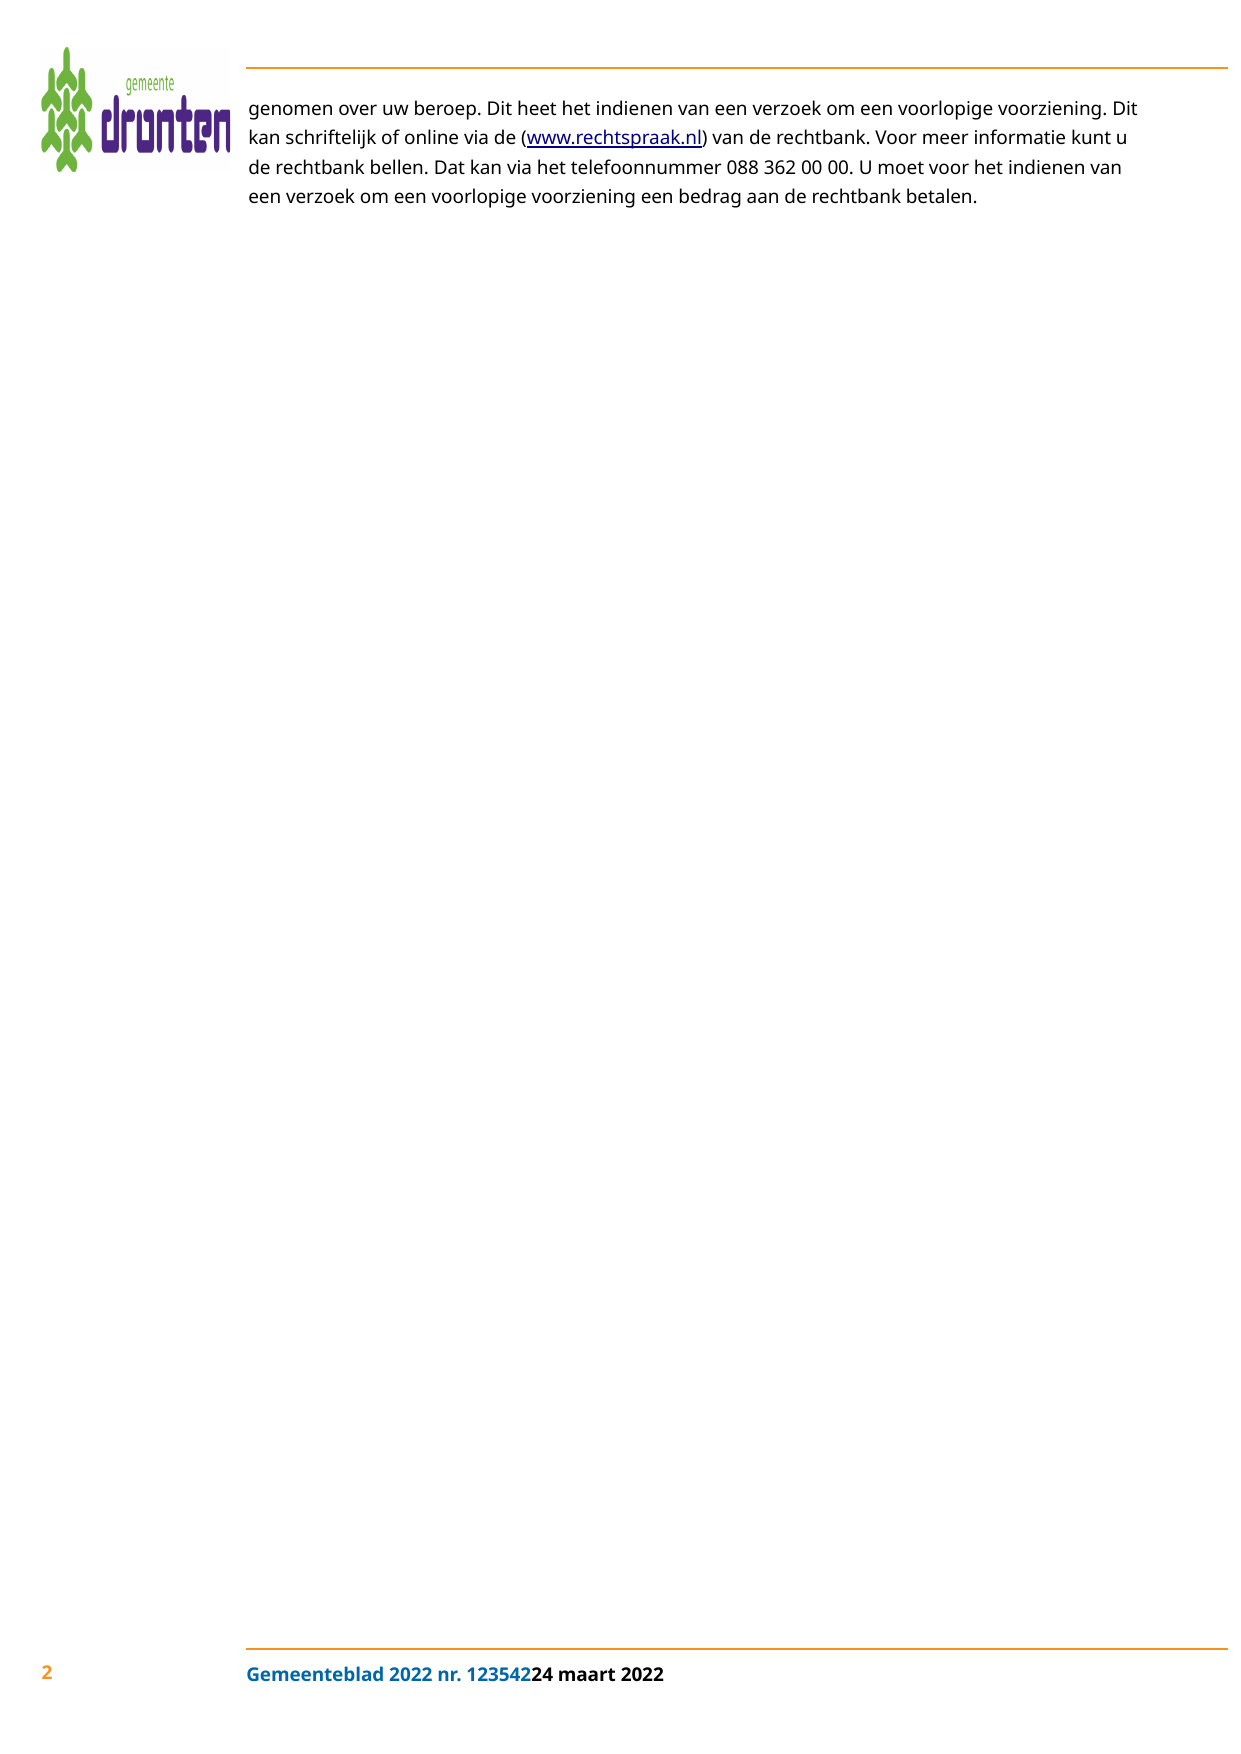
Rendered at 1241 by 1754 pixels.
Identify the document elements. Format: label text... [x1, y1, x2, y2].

picture [41, 47, 231, 172]
text genomen over uw beroep. Dit heet het indienen van een verzoek om een voorlopige voorziening. Dit kan schriftelijk of online via de (www.rechtspraak.nl) van de rechtbank. Voor meer informatie kunt u de rechtbank bellen. Dat kan via het telefoonnummer 088 362 00 00. U moet voor het indienen van een verzoek om een voorlopige voorziening een bedrag aan de rechtbank betalen. [248, 95, 1152, 209]
